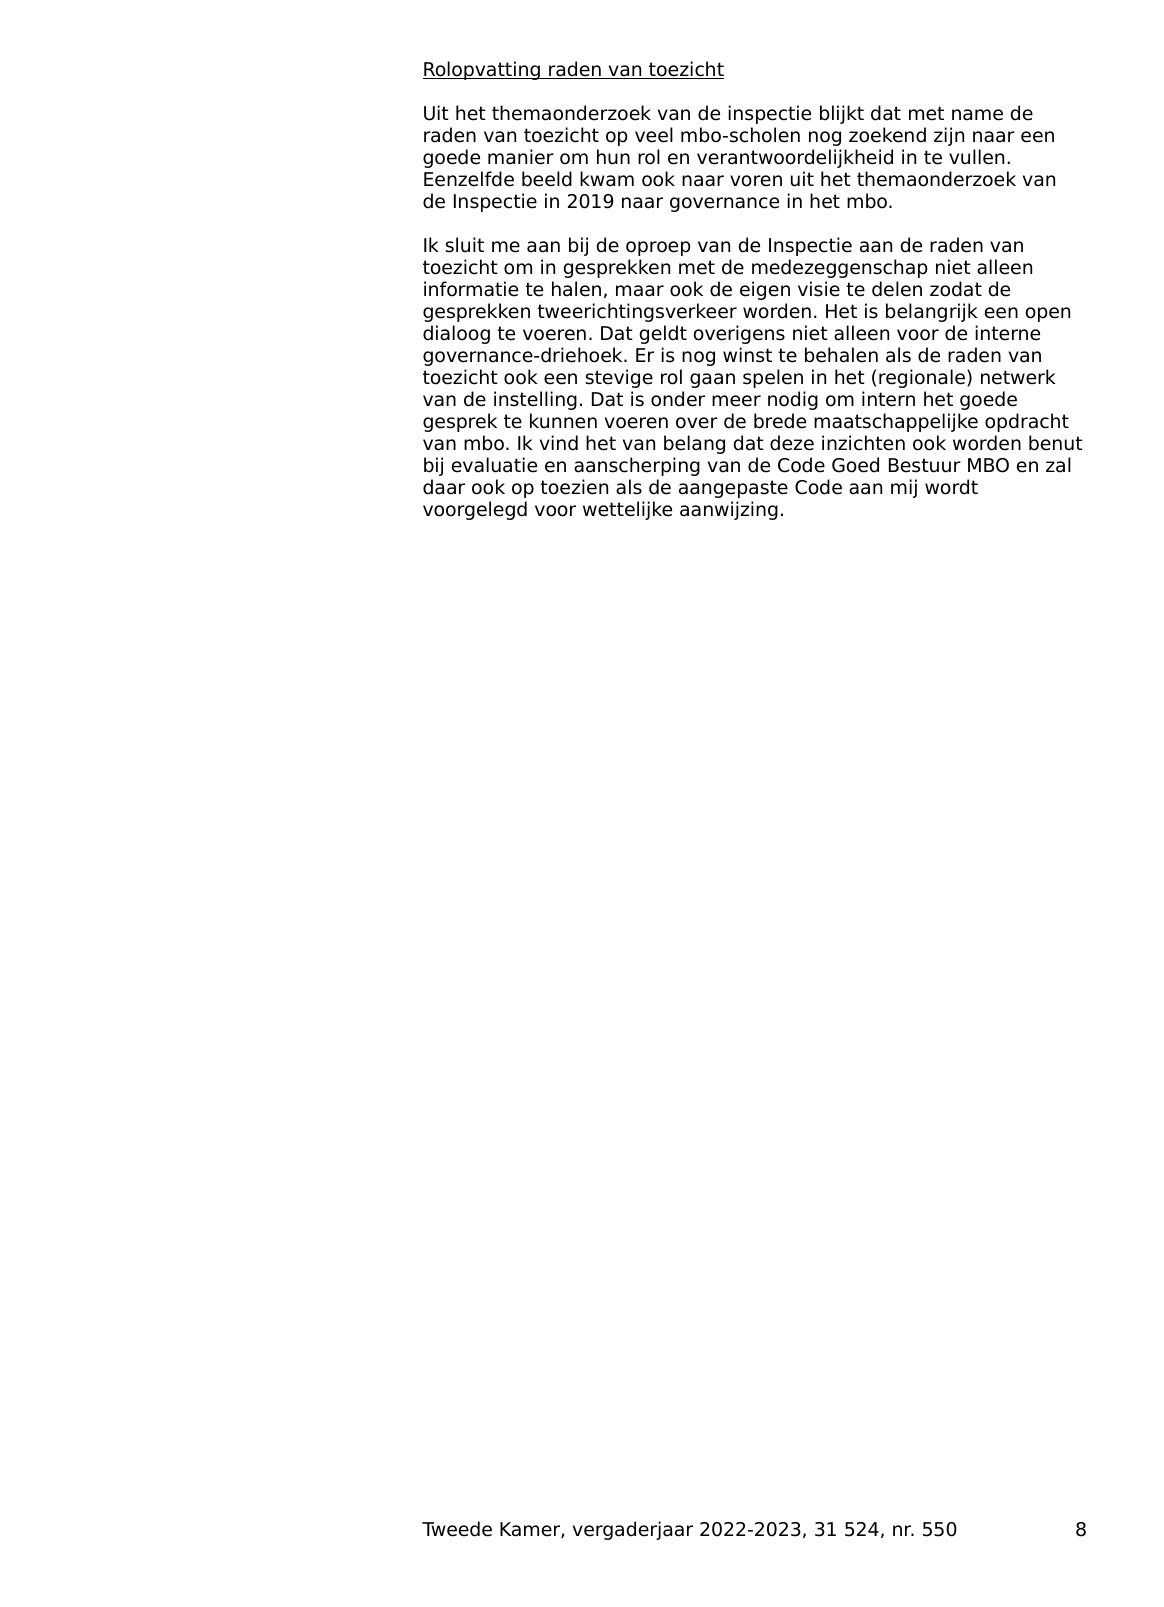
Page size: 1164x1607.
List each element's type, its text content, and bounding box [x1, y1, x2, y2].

text Uit het themaonderzoek van de inspectie blijkt dat met name de raden van toezicht op veel mbo-scholen nog zoekend zijn naar een goede manier om hun rol en verantwoordelijkheid in te vullen. Eenzelfde beeld kwam ook naar voren uit het themaonderzoek van de Inspectie in 2019 naar governance in het mbo. [422, 103, 1087, 213]
text Ik sluit me aan bij de oproep van de Inspectie aan de raden van toezicht om in gesprekken met de medezeggenschap niet alleen informatie te halen, maar ook de eigen visie te delen zodat de gesprekken tweerichtingsverkeer worden. Het is belangrijk een open dialoog te voeren. Dat geldt overigens niet alleen voor de interne governance-driehoek. Er is nog winst te behalen als de raden van toezicht ook een stevige rol gaan spelen in het (regionale) netwerk van de instelling. Dat is onder meer nodig om intern het goede gesprek te kunnen voeren over de brede maatschappelijke opdracht van mbo. Ik vind het van belang dat deze inzichten ook worden benut bij evaluatie en aanscherping van de Code Goed Bestuur MBO en zal daar ook op toezien als de aangepaste Code aan mij wordt voorgelegd voor wettelijke aanwijzing. [422, 235, 1087, 521]
subtitle Rolopvatting raden van toezicht [422, 59, 1087, 81]
